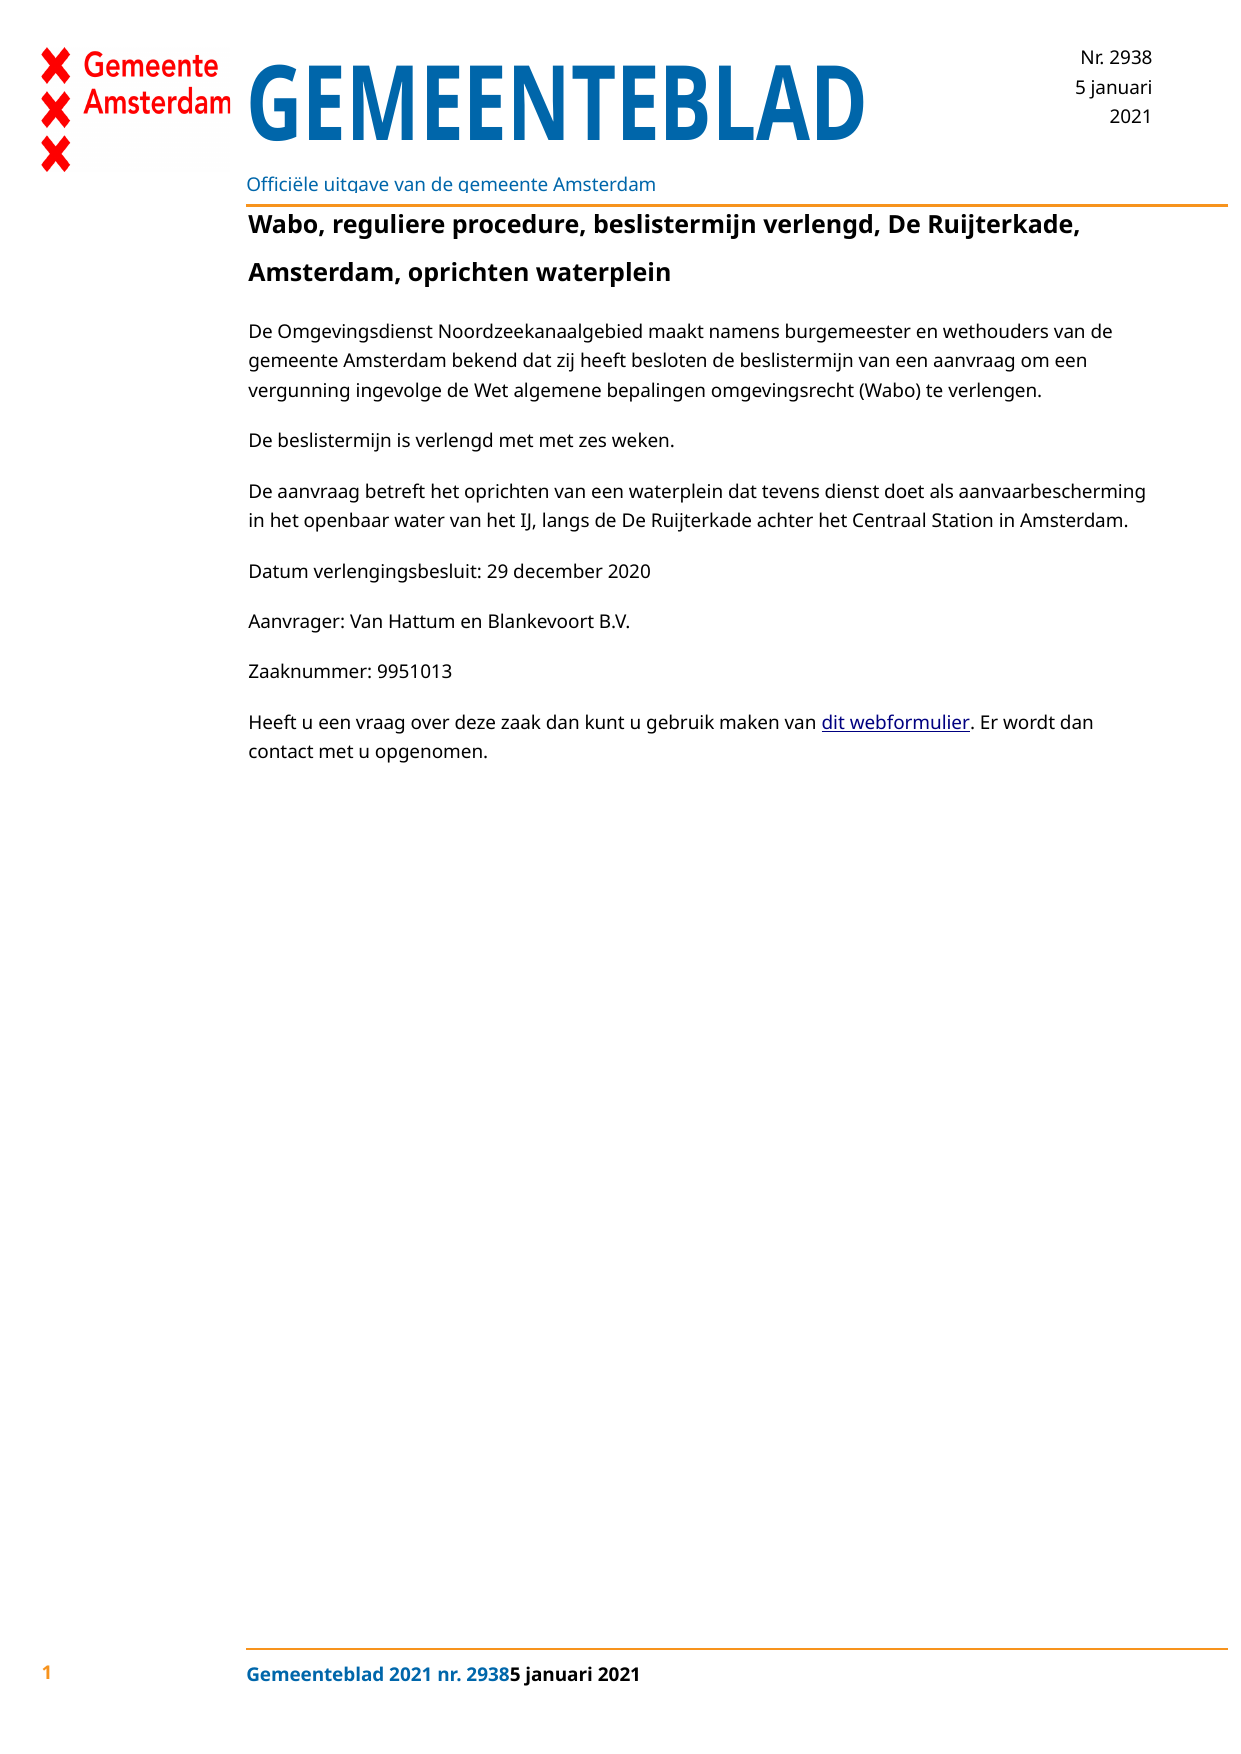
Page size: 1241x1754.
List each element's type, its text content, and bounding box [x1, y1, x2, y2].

text Heeft u een vraag over deze zaak dan kunt u gebruik maken van dit webformulier. Er wordt dan contact met u opgenomen. [248, 709, 1152, 764]
text De beslistermijn is verlengd met met zes weken. [248, 427, 1152, 453]
text Wabo, reguliere procedure, beslistermijn verlengd, De Ruijterkade, Amsterdam, oprichten waterplein [248, 207, 1152, 288]
text De aanvraag betreft het oprichten van een waterplein dat tevens dienst doet als aanvaarbescherming in het openbaar water van het IJ, langs de De Ruijterkade achter het Centraal Station in Amsterdam. [248, 478, 1152, 533]
text Zaaknummer: 9951013 [248, 659, 1152, 684]
picture [41, 47, 231, 172]
text Aanvrager: Van Hattum en Blankevoort B.V. [248, 608, 1152, 634]
text De Omgevingsdienst Noordzeekanaalgebied maakt namens burgemeester en wethouders van de gemeente Amsterdam bekend dat zij heeft besloten de beslistermijn van een aanvraag om een vergunning ingevolge de Wet algemene bepalingen omgevingsrecht (Wabo) te verlengen. [248, 318, 1152, 403]
text Datum verlengingsbesluit: 29 december 2020 [248, 558, 1152, 584]
